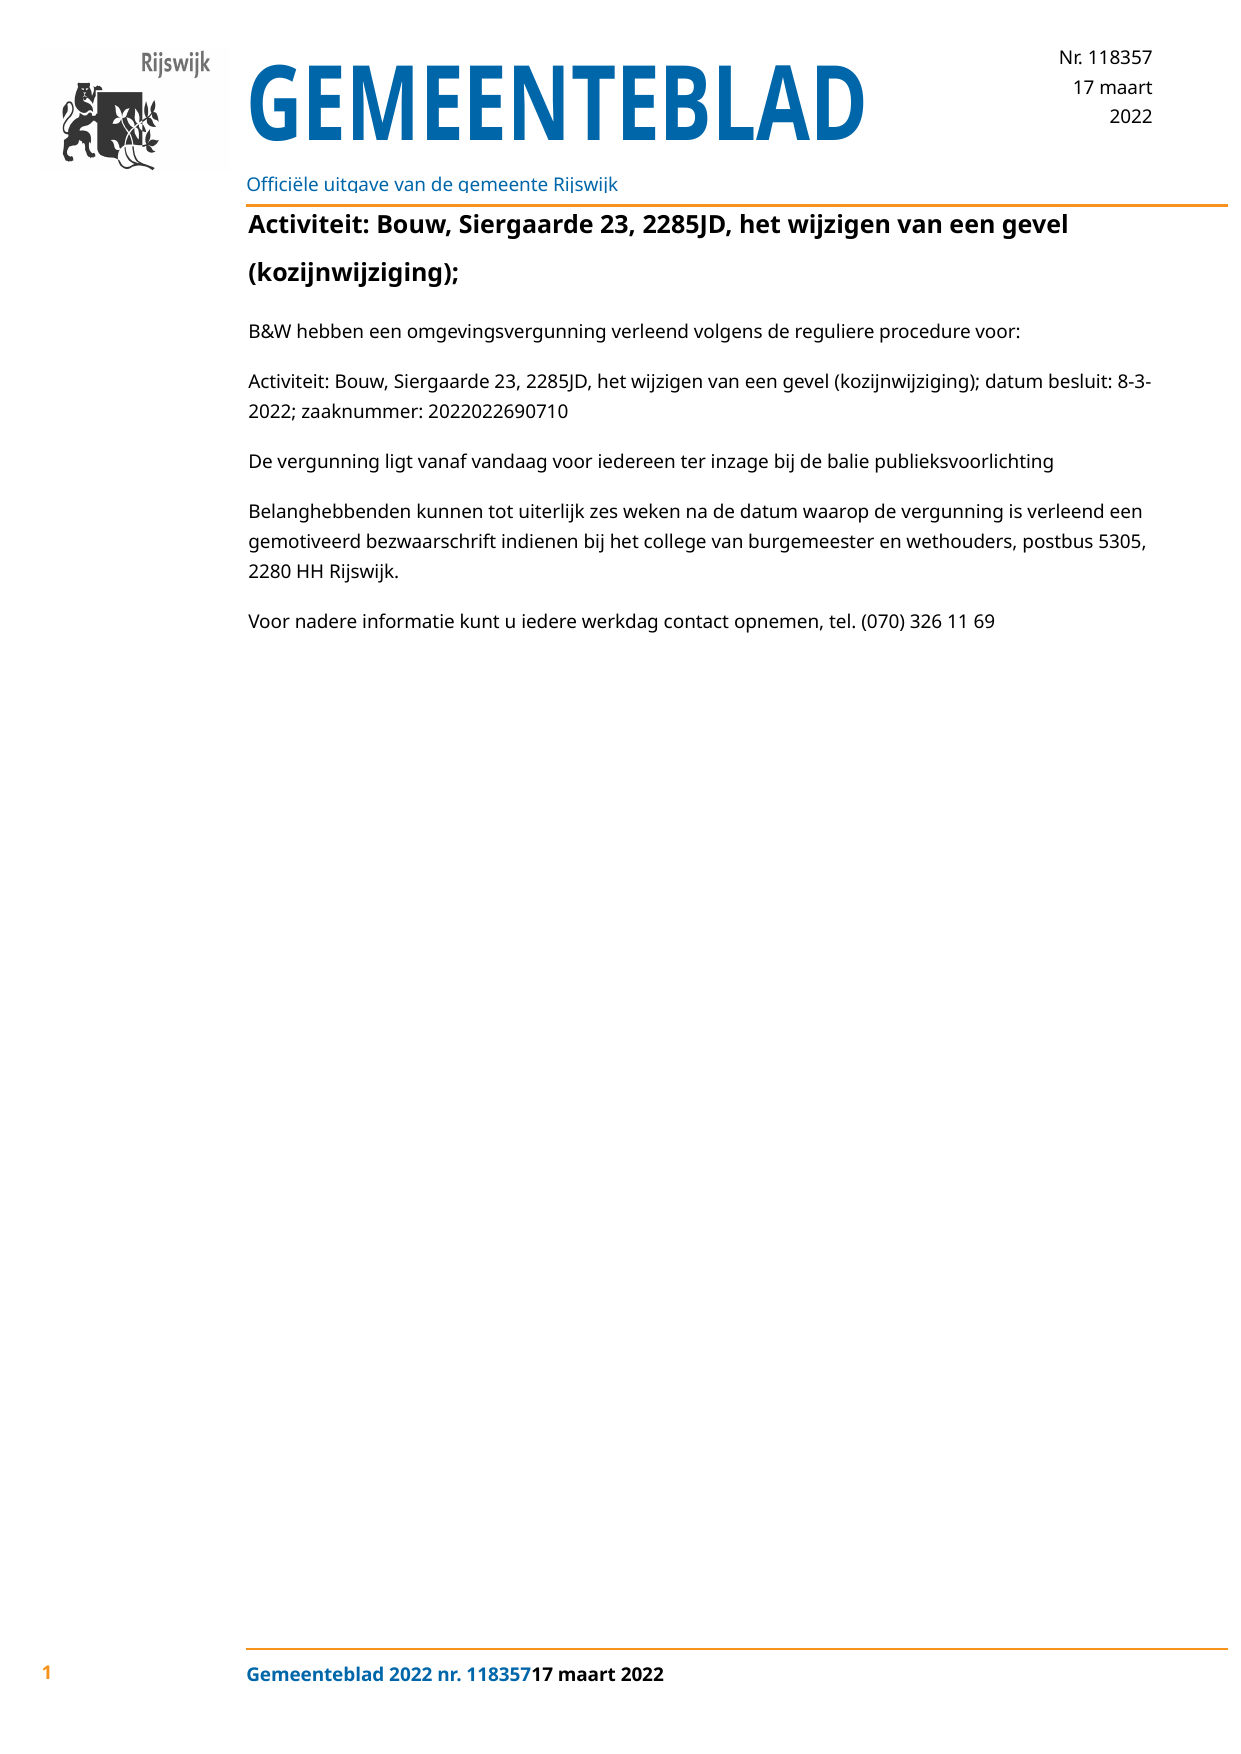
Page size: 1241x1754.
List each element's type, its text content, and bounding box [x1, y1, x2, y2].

text B&W hebben een omgevingsvergunning verleend volgens de reguliere procedure voor: [248, 318, 1152, 344]
text Voor nadere informatie kunt u iedere werkdag contact opnemen, tel. (070) 326 11 69 [248, 608, 1152, 634]
text De vergunning ligt vanaf vandaag voor iedereen ter inzage bij de balie publieksvoorlichting [248, 448, 1152, 474]
text Activiteit: Bouw, Siergaarde 23, 2285JD, het wijzigen van een gevel (kozijnwijziging); [248, 207, 1152, 288]
text Activiteit: Bouw, Siergaarde 23, 2285JD, het wijzigen van een gevel (kozijnwijziging); datum besluit: 8-3-2022; zaaknummer: 2022022690710 [248, 368, 1152, 424]
picture [41, 47, 231, 172]
text Belanghebbenden kunnen tot uiterlijk zes weken na de datum waarop de vergunning is verleend een gemotiveerd bezwaarschrift indienen bij het college van burgemeester en wethouders, postbus 5305, 2280 HH Rijswijk. [248, 499, 1152, 584]
